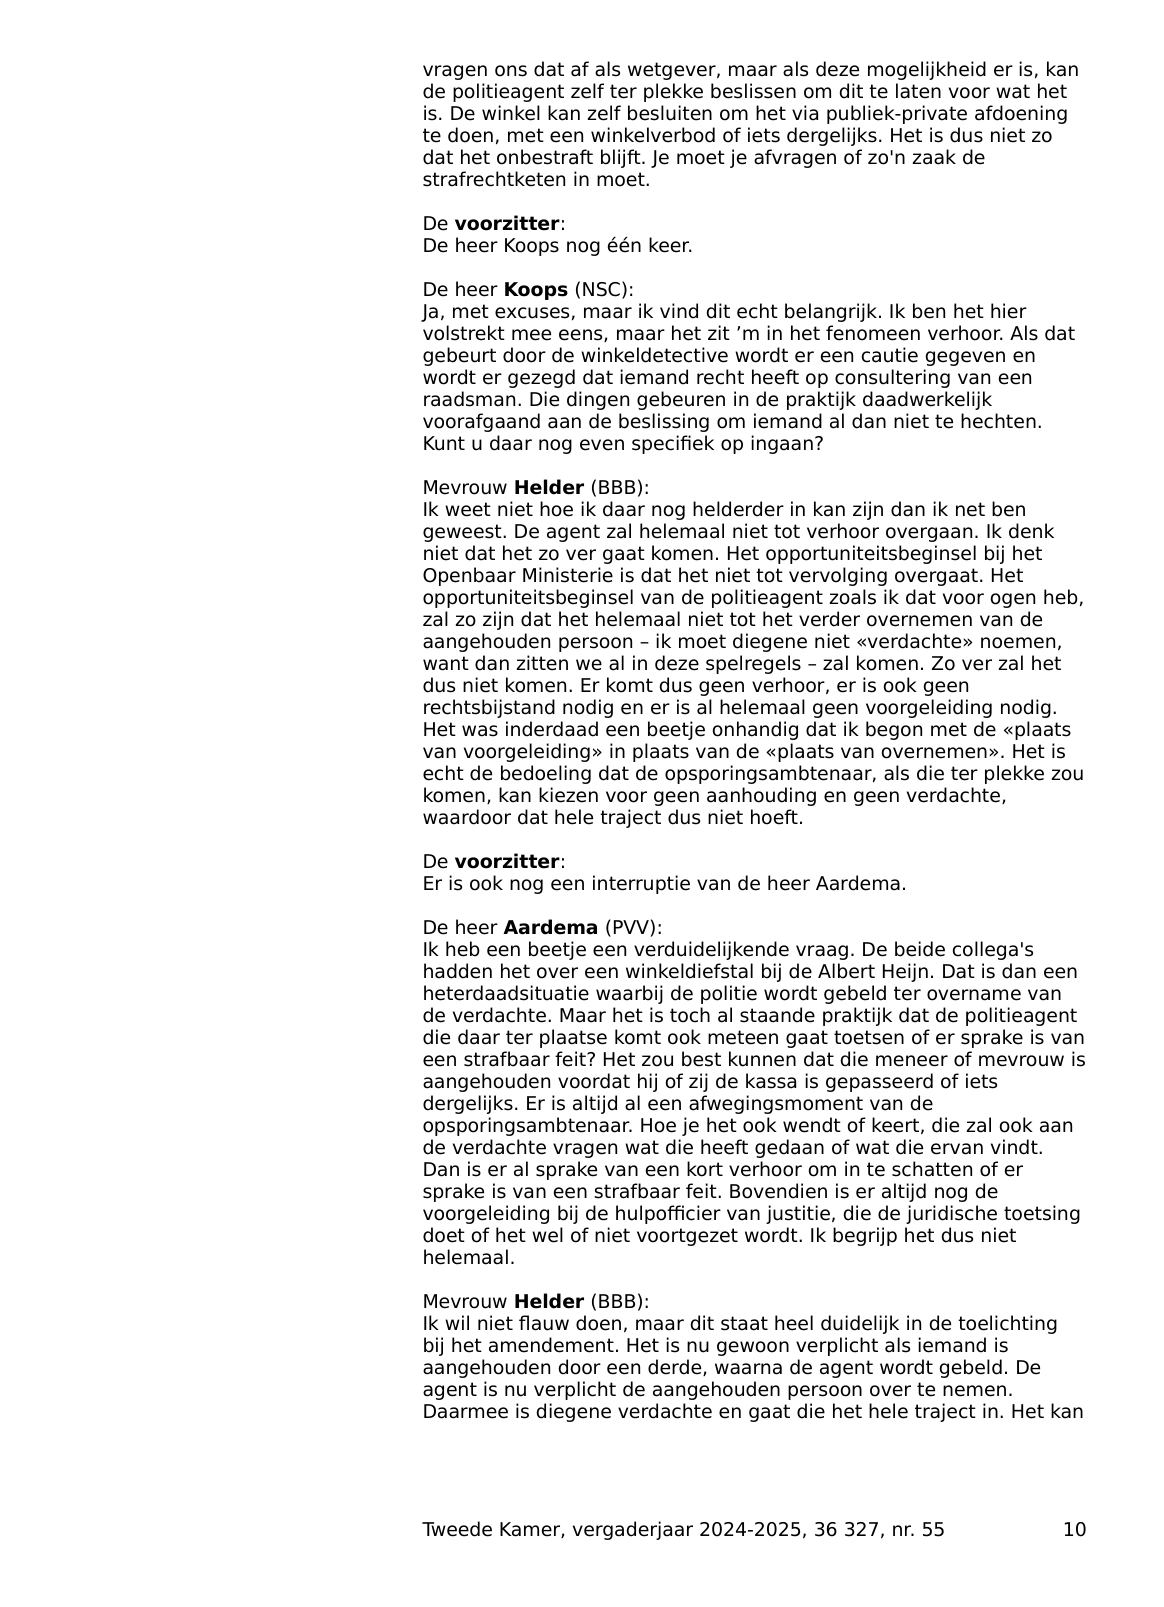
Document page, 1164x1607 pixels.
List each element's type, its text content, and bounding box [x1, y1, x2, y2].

text Ja, met excuses, maar ik vind dit echt belangrijk. Ik ben het hier volstrekt mee eens, maar het zit ’m in het fenomeen verhoor. Als dat gebeurt door de winkeldetective wordt er een cautie gegeven en wordt er gezegd dat iemand recht heeft op consultering van een raadsman. Die dingen gebeuren in de praktijk daadwerkelijk voorafgaand aan de beslissing om iemand al dan niet te hechten. Kunt u daar nog even specifiek op ingaan? [422, 301, 1087, 455]
text Ik weet niet hoe ik daar nog helderder in kan zijn dan ik net ben geweest. De agent zal helemaal niet tot verhoor overgaan. Ik denk niet dat het zo ver gaat komen. Het opportuniteitsbeginsel bij het Openbaar Ministerie is dat het niet tot vervolging overgaat. Het opportuniteitsbeginsel van de politieagent zoals ik dat voor ogen heb, zal zo zijn dat het helemaal niet tot het verder overnemen van de aangehouden persoon – ik moet diegene niet «verdachte» noemen, want dan zitten we al in deze spelregels – zal komen. Zo ver zal het dus niet komen. Er komt dus geen verhoor, er is ook geen rechtsbijstand nodig en er is al helemaal geen voorgeleiding nodig. Het was inderdaad een beetje onhandig dat ik begon met de «plaats van voorgeleiding» in plaats van de «plaats van overnemen». Het is echt de bedoeling dat de opsporingsambtenaar, als die ter plekke zou komen, kan kiezen voor geen aanhouding en geen verdachte, waardoor dat hele traject dus niet hoeft. [422, 499, 1087, 829]
text Mevrouw Helder (BBB): [422, 1291, 1087, 1313]
text De heer Koops (NSC): [422, 279, 1087, 301]
text Er is ook nog een interruptie van de heer Aardema. [422, 873, 1087, 895]
text Ik wil niet flauw doen, maar dit staat heel duidelijk in de toelichting bij het amendement. Het is nu gewoon verplicht als iemand is aangehouden door een derde, waarna de agent wordt gebeld. De agent is nu verplicht de aangehouden persoon over te nemen. Daarmee is diegene verdachte en gaat die het hele traject in. Het kan [422, 1313, 1087, 1423]
text Mevrouw Helder (BBB): [422, 477, 1087, 499]
text De heer Koops nog één keer. [422, 235, 1087, 257]
text De voorzitter: [422, 851, 1087, 873]
text vragen ons dat af als wetgever, maar als deze mogelijkheid er is, kan de politieagent zelf ter plekke beslissen om dit te laten voor wat het is. De winkel kan zelf besluiten om het via publiek-private afdoening te doen, met een winkelverbod of iets dergelijks. Het is dus niet zo dat het onbestraft blijft. Je moet je afvragen of zo'n zaak de strafrechtketen in moet. [422, 59, 1087, 191]
text De heer Aardema (PVV): [422, 917, 1087, 939]
text De voorzitter: [422, 213, 1087, 235]
text Ik heb een beetje een verduidelijkende vraag. De beide collega's hadden het over een winkeldiefstal bij de Albert Heijn. Dat is dan een heterdaadsituatie waarbij de politie wordt gebeld ter overname van de verdachte. Maar het is toch al staande praktijk dat de politieagent die daar ter plaatse komt ook meteen gaat toetsen of er sprake is van een strafbaar feit? Het zou best kunnen dat die meneer of mevrouw is aangehouden voordat hij of zij de kassa is gepasseerd of iets dergelijks. Er is altijd al een afwegingsmoment van de opsporingsambtenaar. Hoe je het ook wendt of keert, die zal ook aan de verdachte vragen wat die heeft gedaan of wat die ervan vindt. Dan is er al sprake van een kort verhoor om in te schatten of er sprake is van een strafbaar feit. Bovendien is er altijd nog de voorgeleiding bij de hulpofficier van justitie, die de juridische toetsing doet of het wel of niet voortgezet wordt. Ik begrijp het dus niet helemaal. [422, 939, 1087, 1269]
